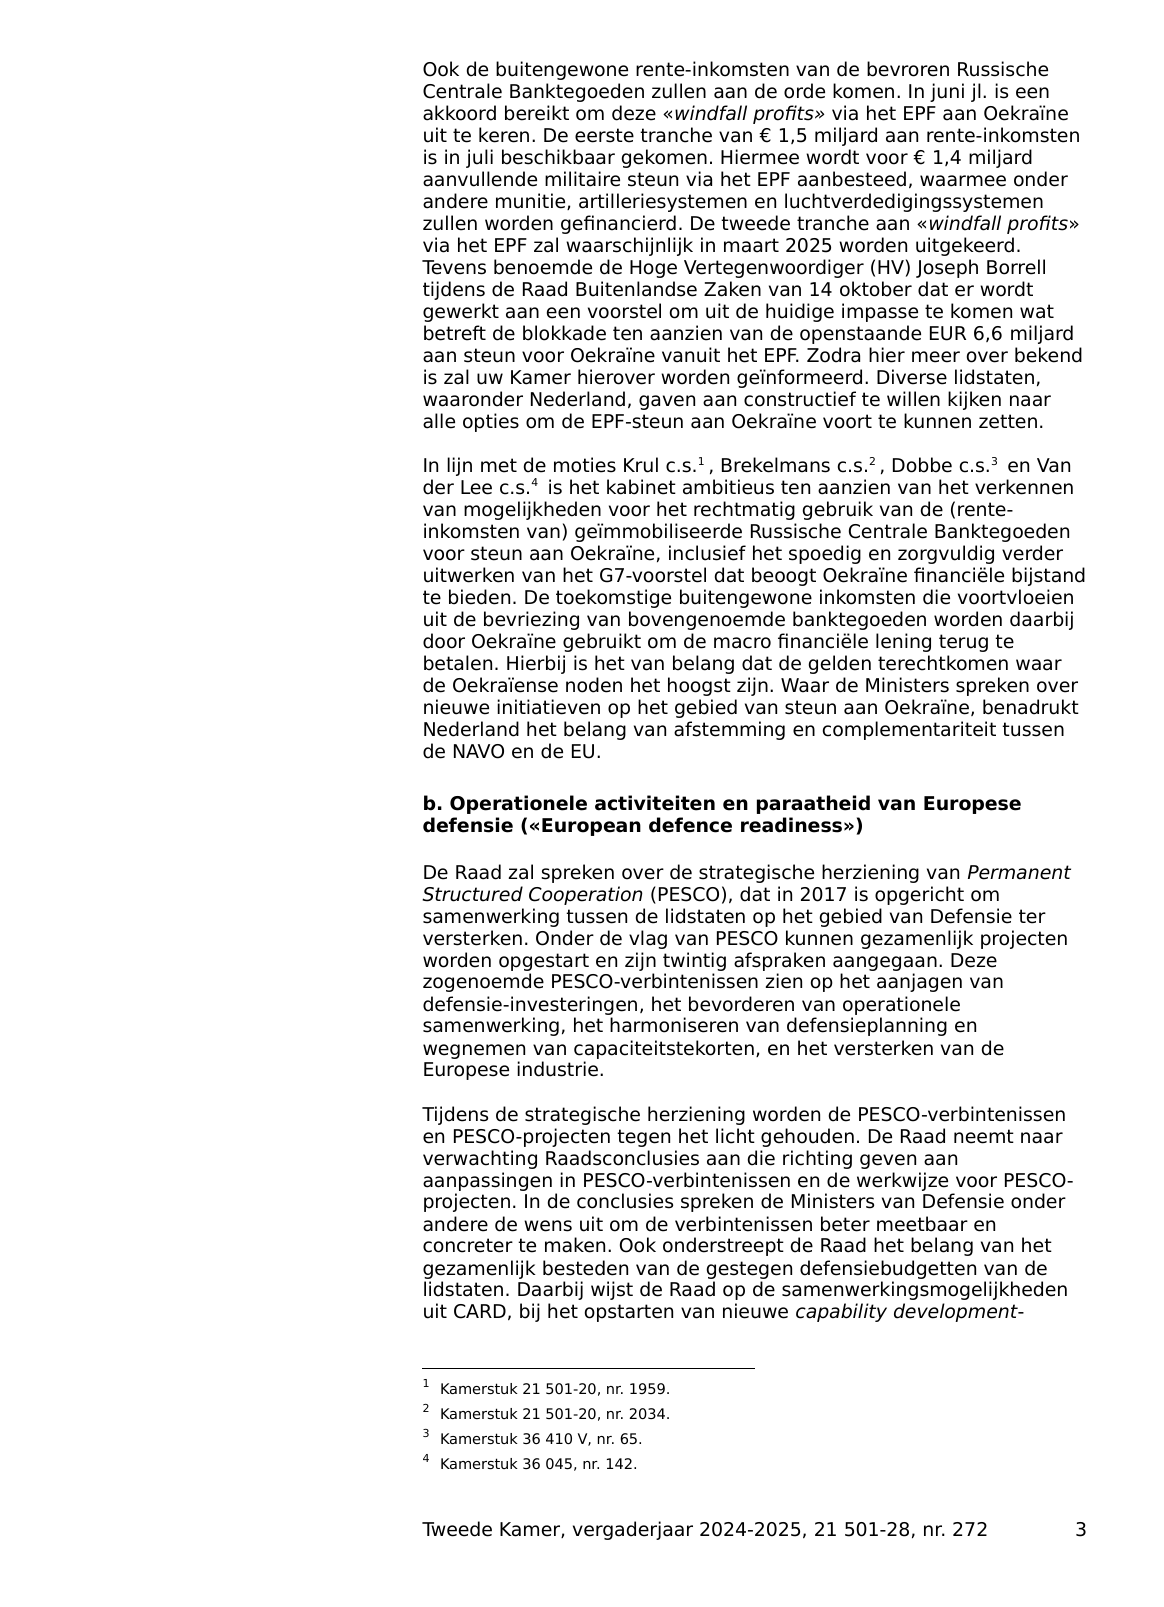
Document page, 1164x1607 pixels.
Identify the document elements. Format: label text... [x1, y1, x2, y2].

text Kamerstuk 21 501-20, nr. 2034. [422, 1402, 1087, 1424]
text Kamerstuk 36 410 V, nr. 65. [422, 1427, 1087, 1449]
text Kamerstuk 21 501-20, nr. 1959. [422, 1377, 1087, 1399]
text De Raad zal spreken over de strategische herziening van Permanent Structured Cooperation (PESCO), dat in 2017 is opgericht om samenwerking tussen de lidstaten op het gebied van Defensie ter versterken. Onder de vlag van PESCO kunnen gezamenlijk projecten worden opgestart en zijn twintig afspraken aangegaan. Deze zogenoemde PESCO-verbintenissen zien op het aanjagen van defensie-investeringen, het bevorderen van operationele samenwerking, het harmoniseren van defensieplanning en wegnemen van capaciteitstekorten, en het versterken van de Europese industrie. [422, 862, 1087, 1081]
text In lijn met de moties Krul c.s., Brekelmans c.s., Dobbe c.s. en Van der Lee c.s. is het kabinet ambitieus ten aanzien van het verkennen van mogelijkheden voor het rechtmatig gebruik van de (rente-inkomsten van) geïmmobiliseerde Russische Centrale Banktegoeden voor steun aan Oekraïne, inclusief het spoedig en zorgvuldig verder uitwerken van het G7-voorstel dat beoogt Oekraïne financiële bijstand te bieden. De toekomstige buitengewone inkomsten die voortvloeien uit de bevriezing van bovengenoemde banktegoeden worden daarbij door Oekraïne gebruikt om de macro financiële lening terug te betalen. Hierbij is het van belang dat de gelden terechtkomen waar de Oekraïense noden het hoogst zijn. Waar de Ministers spreken over nieuwe initiatieven op het gebied van steun aan Oekraïne, benadrukt Nederland het belang van afstemming en complementariteit tussen de NAVO en de EU. [422, 455, 1087, 763]
text Kamerstuk 36 045, nr. 142. [422, 1452, 1087, 1474]
text Ook de buitengewone rente-inkomsten van de bevroren Russische Centrale Banktegoeden zullen aan de orde komen. In juni jl. is een akkoord bereikt om deze «windfall profits» via het EPF aan Oekraïne uit te keren. De eerste tranche van € 1,5 miljard aan rente-inkomsten is in juli beschikbaar gekomen. Hiermee wordt voor € 1,4 miljard aanvullende militaire steun via het EPF aanbesteed, waarmee onder andere munitie, artilleriesystemen en luchtverdedigingssystemen zullen worden gefinancierd. De tweede tranche aan «windfall profits» via het EPF zal waarschijnlijk in maart 2025 worden uitgekeerd. Tevens benoemde de Hoge Vertegenwoordiger (HV) Joseph Borrell tijdens de Raad Buitenlandse Zaken van 14 oktober dat er wordt gewerkt aan een voorstel om uit de huidige impasse te komen wat betreft de blokkade ten aanzien van de openstaande EUR 6,6 miljard aan steun voor Oekraïne vanuit het EPF. Zodra hier meer over bekend is zal uw Kamer hierover worden geïnformeerd. Diverse lidstaten, waaronder Nederland, gaven aan constructief te willen kijken naar alle opties om de EPF-steun aan Oekraïne voort te kunnen zetten. [422, 59, 1087, 433]
text Tijdens de strategische herziening worden de PESCO-verbintenissen en PESCO-projecten tegen het licht gehouden. De Raad neemt naar verwachting Raadsconclusies aan die richting geven aan aanpassingen in PESCO-verbintenissen en de werkwijze voor PESCO-projecten. In de conclusies spreken de Ministers van Defensie onder andere de wens uit om de verbintenissen beter meetbaar en concreter te maken. Ook onderstreept de Raad het belang van het gezamenlijk besteden van de gestegen defensiebudgetten van de lidstaten. Daarbij wijst de Raad op de samenwerkingsmogelijkheden uit CARD, bij het opstarten van nieuwe capability development- [422, 1103, 1087, 1323]
subtitle b. Operationele activiteiten en paraatheid van Europese defensie («European defence readiness») [422, 793, 1087, 837]
